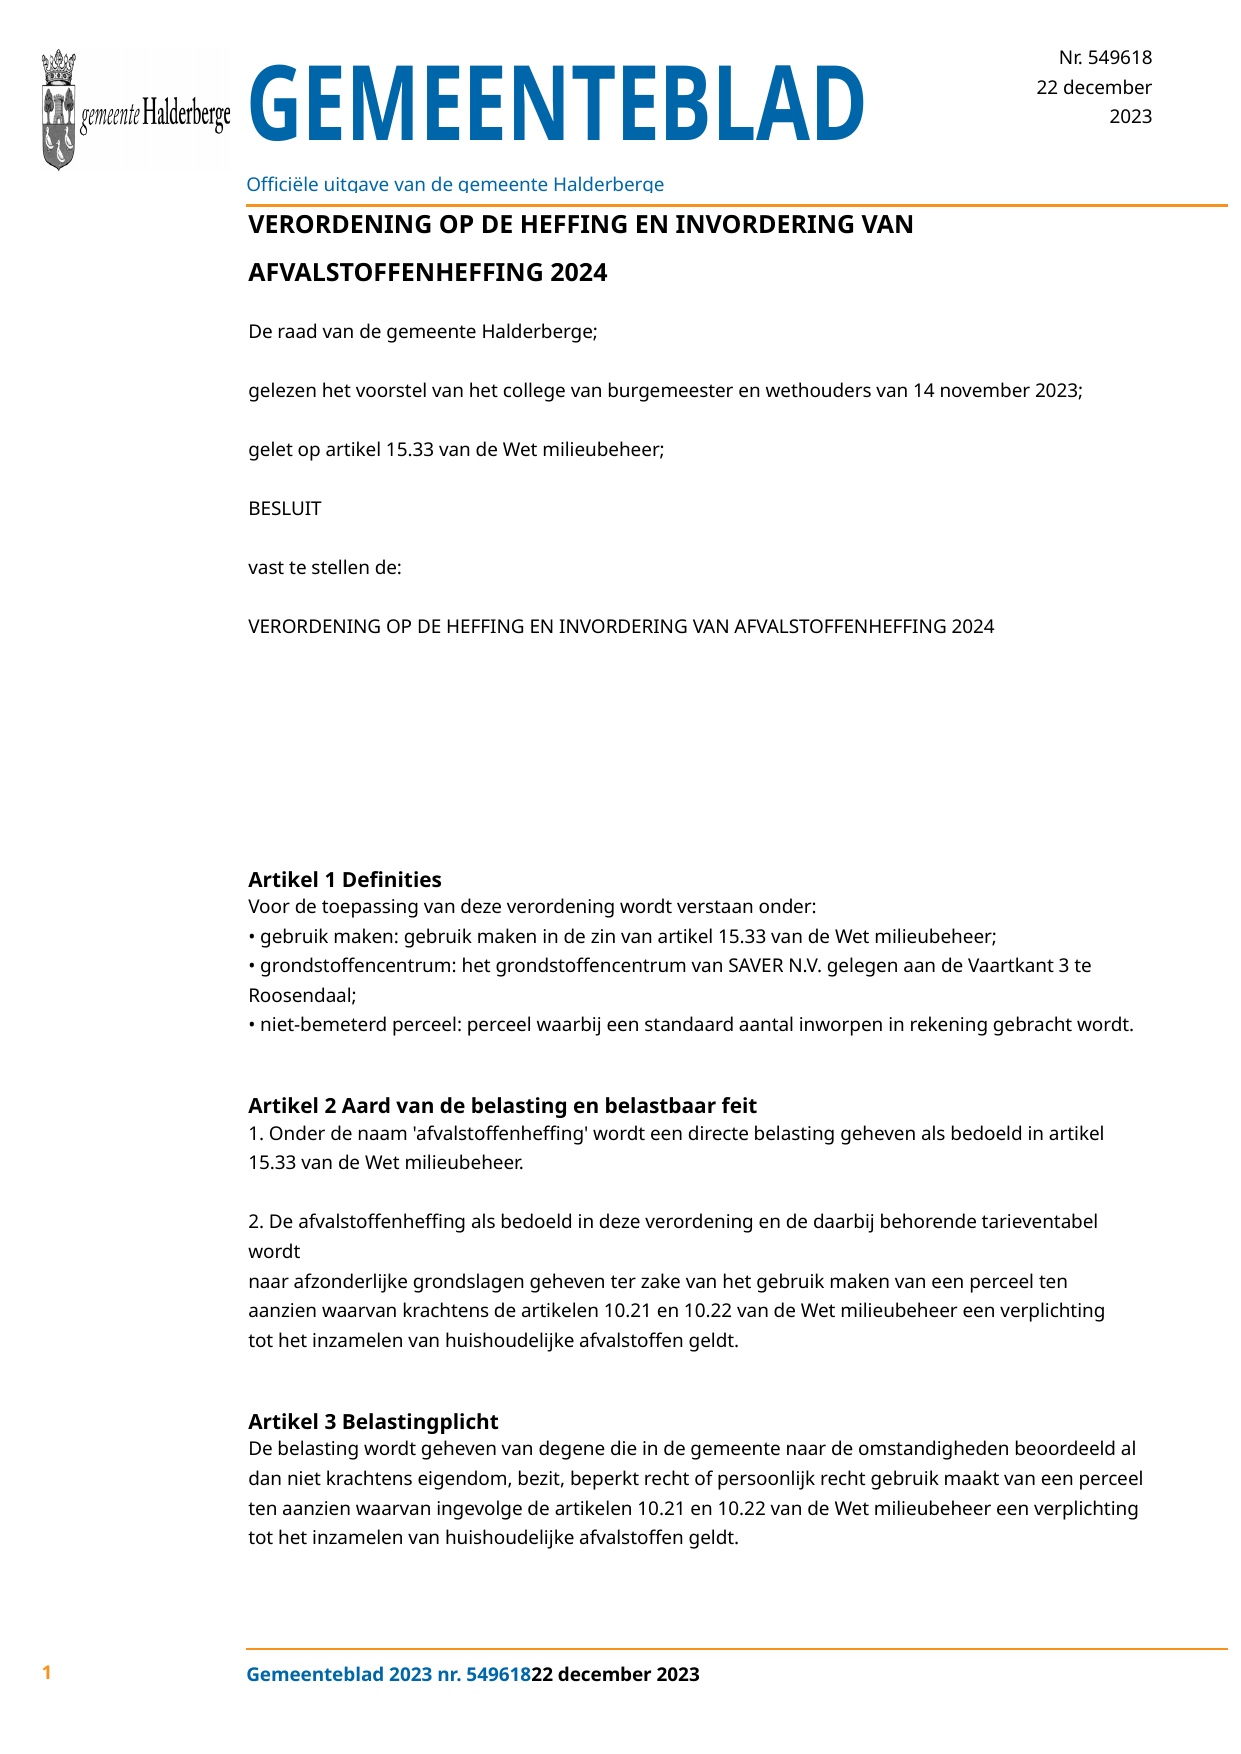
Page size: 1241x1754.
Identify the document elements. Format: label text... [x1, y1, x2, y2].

text De raad van de gemeente Halderberge; [248, 318, 1152, 344]
text tot het inzamelen van huishoudelijke afvalstoffen geldt. [248, 1327, 1152, 1353]
picture [41, 47, 231, 172]
text • gebruik maken: gebruik maken in de zin van artikel 15.33 van de Wet milieubeheer; [248, 923, 1152, 948]
text Artikel 2 Aard van de belasting en belastbaar feit [248, 1092, 1152, 1120]
text aanzien waarvan krachtens de artikelen 10.21 en 10.22 van de Wet milieubeheer een verplichting [248, 1297, 1152, 1323]
text Voor de toepassing van deze verordening wordt verstaan onder: [248, 893, 1152, 919]
text VERORDENING OP DE HEFFING EN INVORDERING VAN AFVALSTOFFENHEFFING 2024 [248, 614, 1152, 639]
text BESLUIT [248, 495, 1152, 521]
text vast te stellen de: [248, 554, 1152, 580]
text 2. De afvalstoffenheffing als bedoeld in deze verordening en de daarbij behorende tarieventabel wordt [248, 1209, 1152, 1264]
text Artikel 3 Belastingplicht [248, 1407, 1152, 1436]
text gelet op artikel 15.33 van de Wet milieubeheer; [248, 436, 1152, 462]
text Artikel 1 Definities [248, 865, 1152, 893]
text VERORDENING OP DE HEFFING EN INVORDERING VAN AFVALSTOFFENHEFFING 2024 [248, 207, 1152, 288]
text • niet-bemeterd perceel: perceel waarbij een standaard aantal inworpen in rekening gebracht wordt. [248, 1012, 1152, 1037]
text 1. Onder de naam 'afvalstoffenheffing' wordt een directe belasting geheven als bedoeld in artikel 15.33 van de Wet milieubeheer. [248, 1120, 1152, 1175]
text De belasting wordt geheven van degene die in de gemeente naar de omstandigheden beoordeeld al dan niet krachtens eigendom, bezit, beperkt recht of persoonlijk recht gebruik maakt van een perceel ten aanzien waarvan ingevolge de artikelen 10.21 en 10.22 van de Wet milieubeheer een verplichting tot het inzamelen van huishoudelijke afvalstoffen geldt. [248, 1436, 1152, 1550]
text naar afzonderlijke grondslagen geheven ter zake van het gebruik maken van een perceel ten [248, 1268, 1152, 1294]
text gelezen het voorstel van het college van burgemeester en wethouders van 14 november 2023; [248, 377, 1152, 403]
text • grondstoffencentrum: het grondstoffencentrum van SAVER N.V. gelegen aan de Vaartkant 3 te Roosendaal; [248, 952, 1152, 1008]
